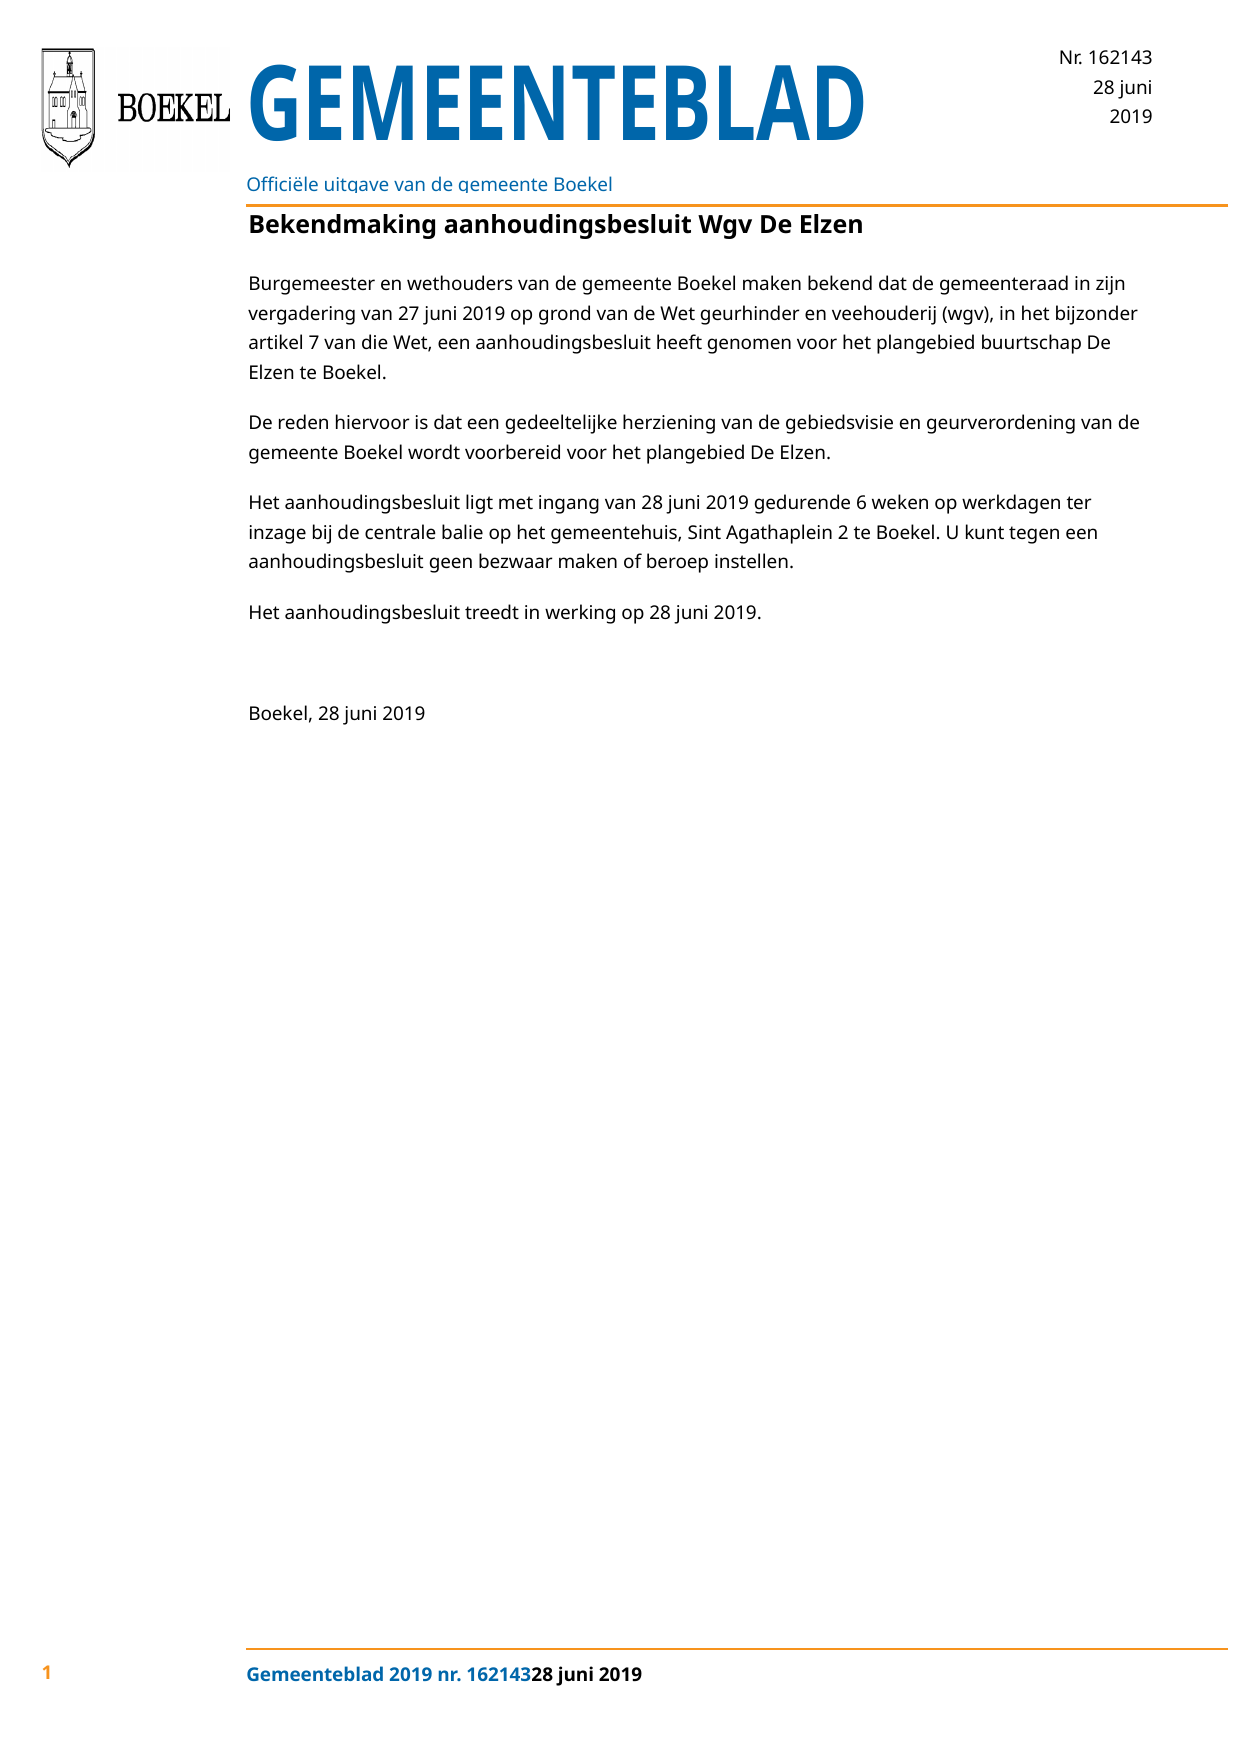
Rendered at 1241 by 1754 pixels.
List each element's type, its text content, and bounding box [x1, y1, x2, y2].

text Boekel, 28 juni 2019 [248, 700, 1152, 726]
text Het aanhoudingsbesluit treedt in werking op 28 juni 2019. [248, 599, 1152, 625]
text Bekendmaking aanhoudingsbesluit Wgv De Elzen [248, 207, 1152, 241]
text De reden hiervoor is dat een gedeeltelijke herziening van de gebiedsvisie en geurverordening van de gemeente Boekel wordt voorbereid voor het plangebied De Elzen. [248, 409, 1152, 465]
picture [41, 47, 231, 172]
text Burgemeester en wethouders van de gemeente Boekel maken bekend dat de gemeenteraad in zijn vergadering van 27 juni 2019 op grond van de Wet geurhinder en veehouderij (wgv), in het bijzonder artikel 7 van die Wet, een aanhoudingsbesluit heeft genomen voor het plangebied buurtschap De Elzen te Boekel. [248, 270, 1152, 385]
text Het aanhoudingsbesluit ligt met ingang van 28 juni 2019 gedurende 6 weken op werkdagen ter inzage bij de centrale balie op het gemeentehuis, Sint Agathaplein 2 te Boekel. U kunt tegen een aanhoudingsbesluit geen bezwaar maken of beroep instellen. [248, 489, 1152, 574]
